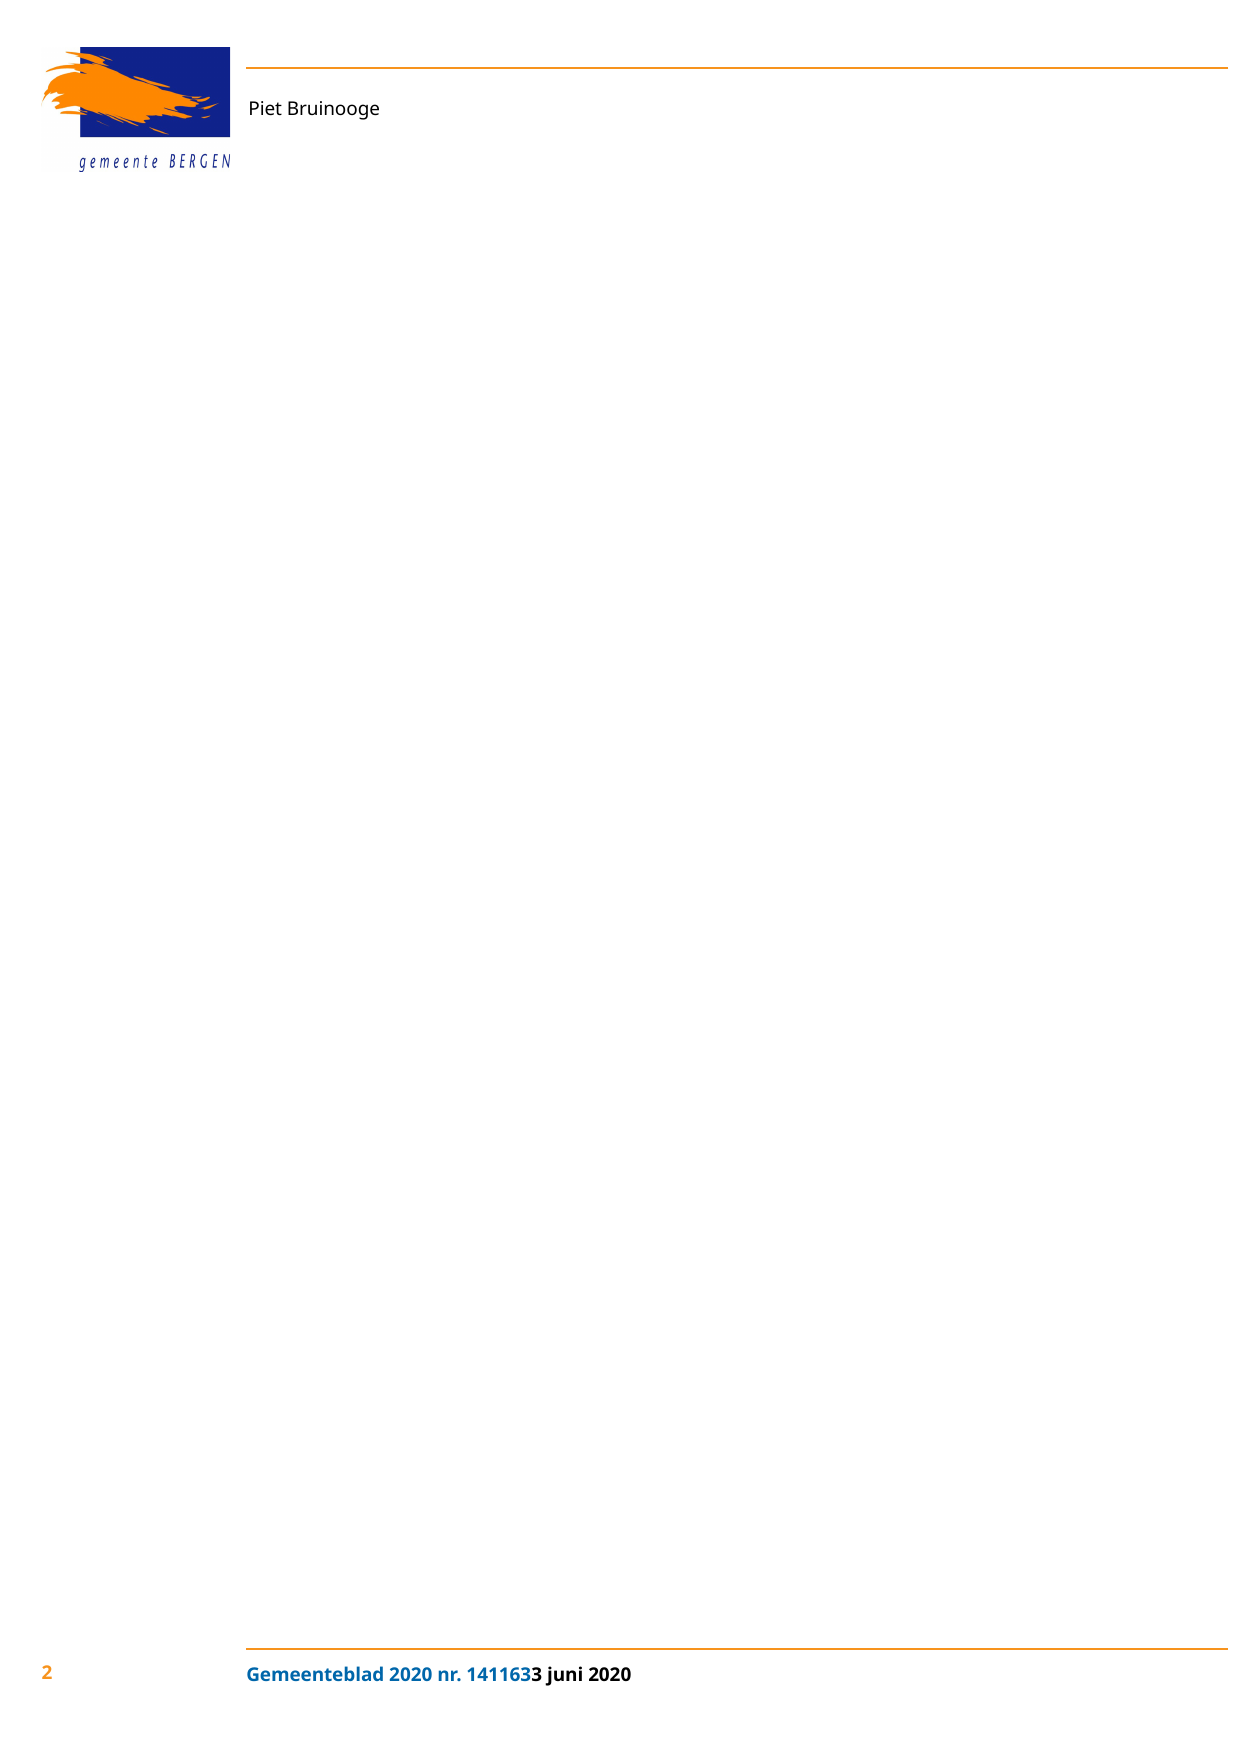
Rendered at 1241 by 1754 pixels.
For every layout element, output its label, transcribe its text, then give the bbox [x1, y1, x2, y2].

text Piet Bruinooge [248, 95, 1152, 121]
picture [41, 47, 231, 172]
